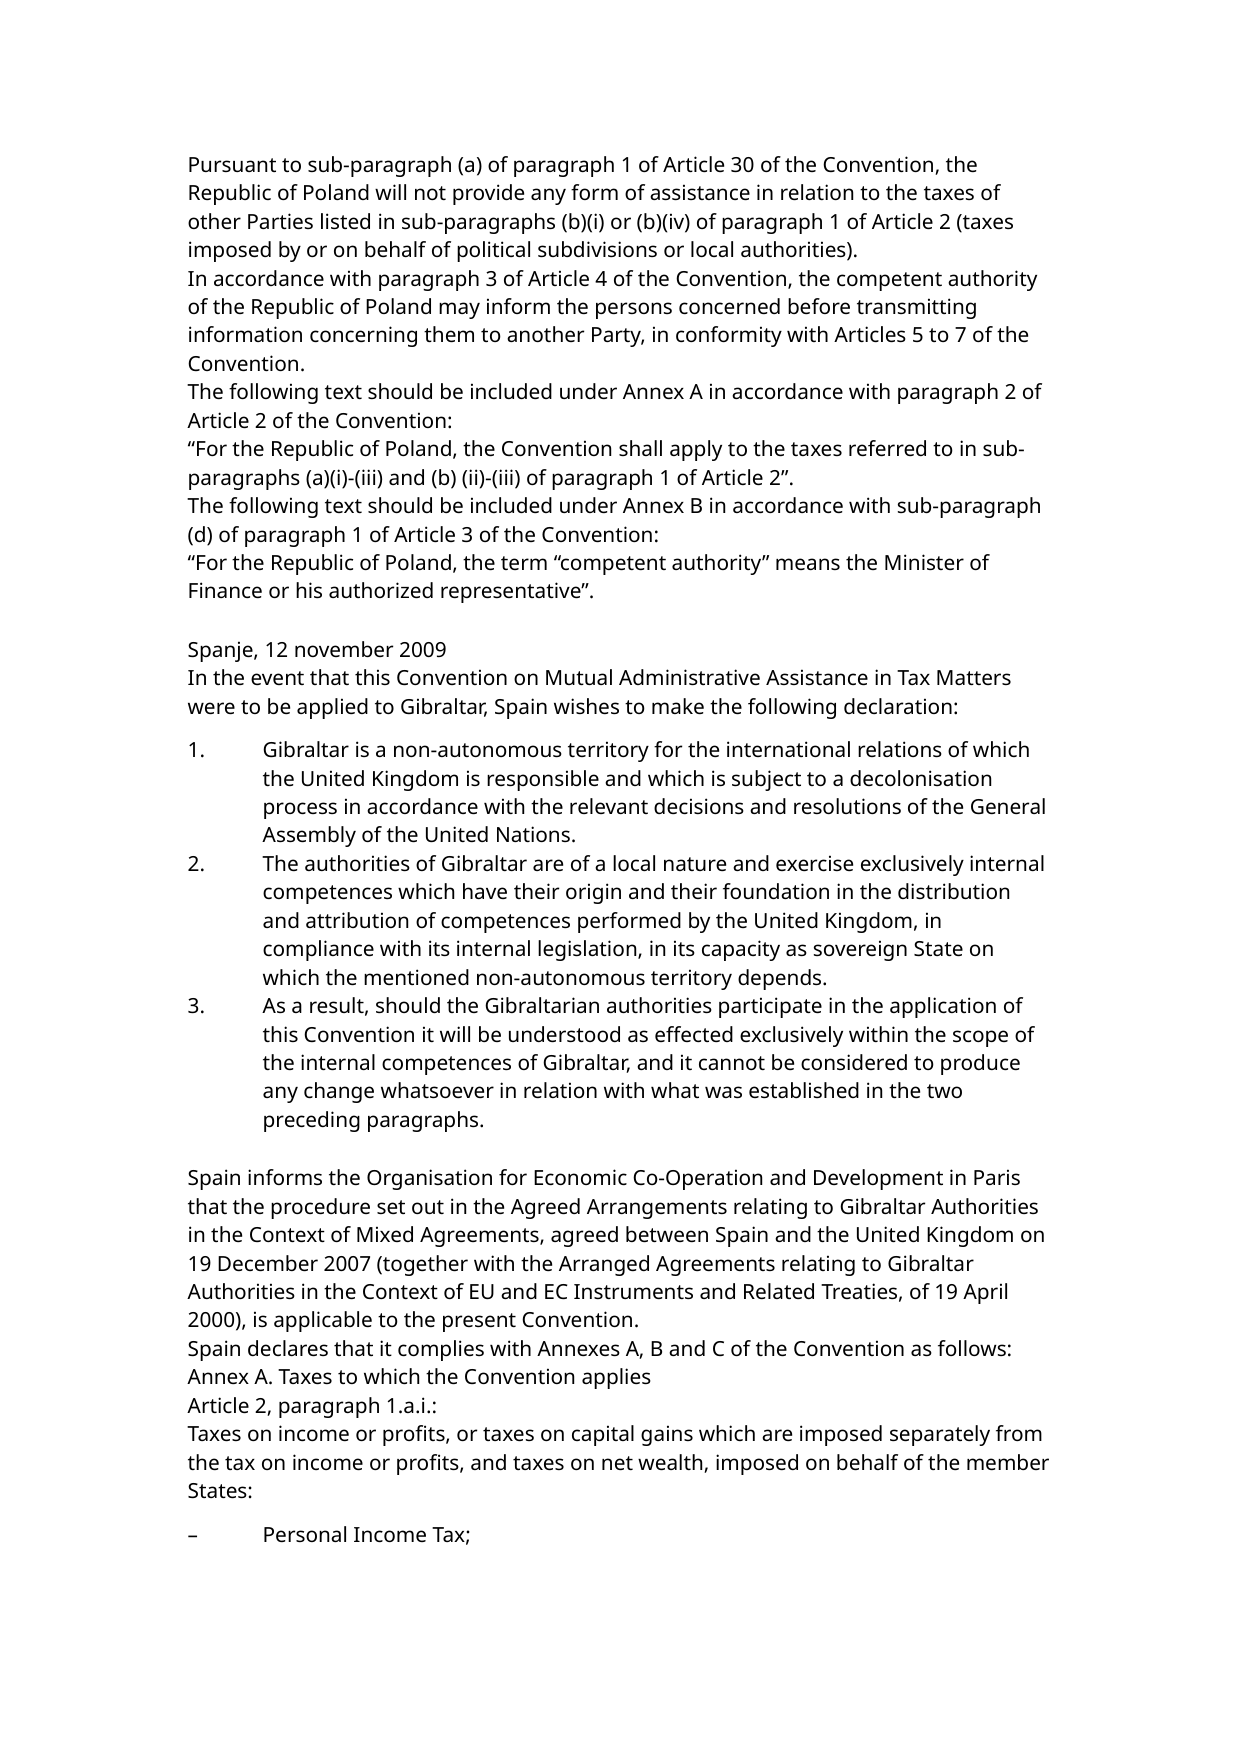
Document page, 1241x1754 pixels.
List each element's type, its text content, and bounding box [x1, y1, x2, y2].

text Spain declares that it complies with Annexes A, B and C of the Convention as follows: [187, 1334, 1053, 1362]
text The following text should be included under Annex A in accordance with paragraph 2 of Article 2 of the Convention: [187, 377, 1053, 434]
text Article 2, paragraph 1.a.i.: [187, 1391, 1053, 1419]
text In the event that this Convention on Mutual Administrative Assistance in Tax Matters were to be applied to Gibraltar, Spain wishes to make the following declaration: [187, 663, 1053, 720]
text “For the Republic of Poland, the Convention shall apply to the taxes referred to in sub-paragraphs (a)(i)-(iii) and (b) (ii)-(iii) of paragraph 1 of Article 2”. [187, 434, 1053, 491]
list The authorities of Gibraltar are of a local nature and exercise exclusively internal competences which have their origin and their foundation in the distribution and attribution of competences performed by the United Kingdom, in compliance with its internal legislation, in its capacity as sovereign State on which the mentioned non-autonomous territory depends. [187, 849, 1053, 991]
text In accordance with paragraph 3 of Article 4 of the Convention, the competent authority of the Republic of Poland may inform the persons concerned before transmitting information concerning them to another Party, in conformity with Articles 5 to 7 of the Convention. [187, 264, 1053, 377]
text Pursuant to sub-paragraph (a) of paragraph 1 of Article 30 of the Convention, the Republic of Poland will not provide any form of assistance in relation to the taxes of other Parties listed in sub-paragraphs (b)(i) or (b)(iv) of paragraph 1 of Article 2 (taxes imposed by or on behalf of political subdivisions or local authorities). [187, 150, 1053, 264]
list Gibraltar is a non-autonomous territory for the international relations of which the United Kingdom is responsible and which is subject to a decolonisation process in accordance with the relevant decisions and resolutions of the General Assembly of the United Nations. [187, 735, 1053, 849]
list Personal Income Tax; [187, 1520, 1053, 1548]
text Taxes on income or profits, or taxes on capital gains which are imposed separately from the tax on income or profits, and taxes on net wealth, imposed on behalf of the member States: [187, 1419, 1053, 1505]
text “For the Republic of Poland, the term “competent authority” means the Minister of Finance or his authorized representative”. [187, 548, 1053, 605]
text Annex A. Taxes to which the Convention applies [187, 1362, 1053, 1391]
text Spanje, 12 november 2009 [187, 635, 1053, 663]
text The following text should be included under Annex B in accordance with sub-paragraph (d) of paragraph 1 of Article 3 of the Convention: [187, 491, 1053, 548]
list As a result, should the Gibraltarian authorities participate in the application of this Convention it will be understood as effected exclusively within the scope of the internal competences of Gibraltar, and it cannot be considered to produce any change whatsoever in relation with what was established in the two preceding paragraphs. [187, 991, 1053, 1133]
text Spain informs the Organisation for Economic Co-Operation and Development in Paris that the procedure set out in the Agreed Arrangements relating to Gibraltar Authorities in the Context of Mixed Agreements, agreed between Spain and the United Kingdom on 19 December 2007 (together with the Arranged Agreements relating to Gibraltar Authorities in the Context of EU and EC Instruments and Related Treaties, of 19 April 2000), is applicable to the present Convention. [187, 1163, 1053, 1334]
